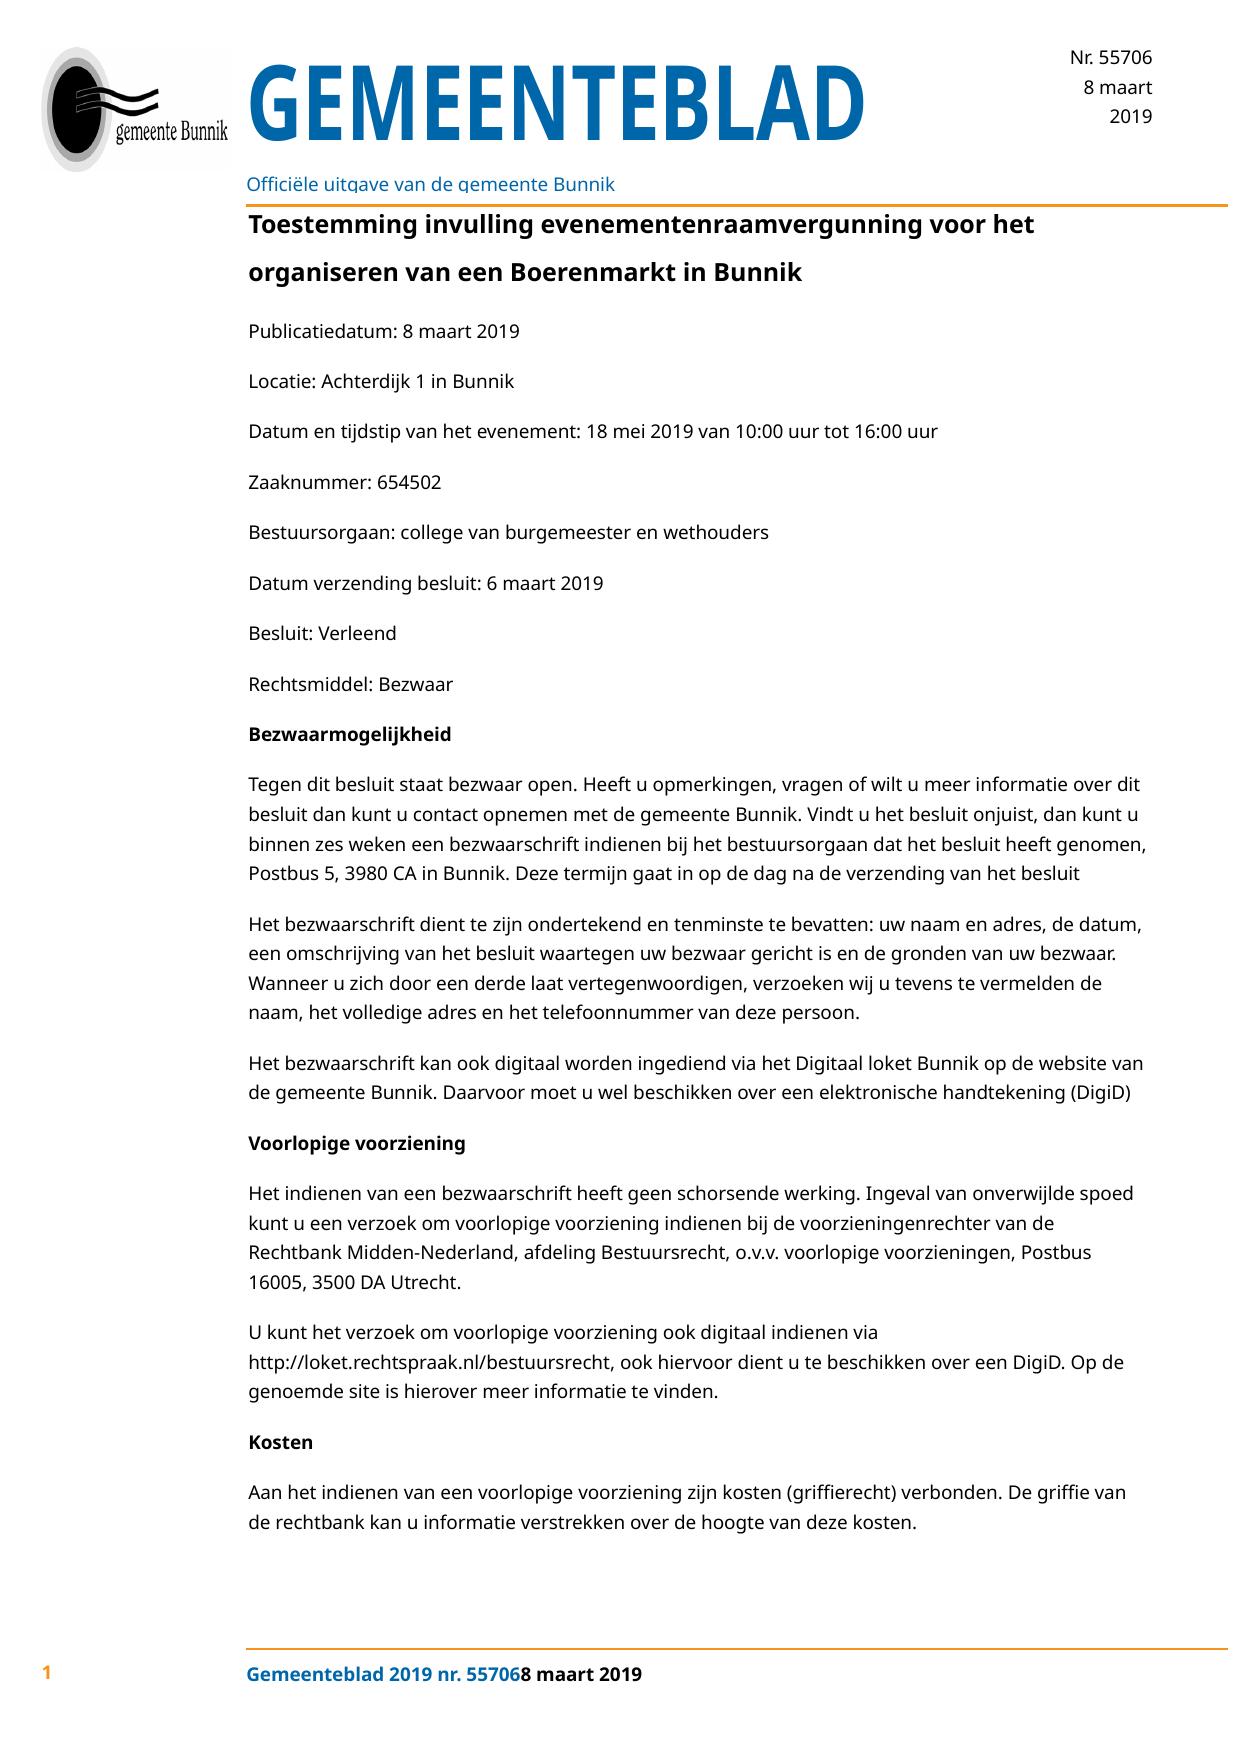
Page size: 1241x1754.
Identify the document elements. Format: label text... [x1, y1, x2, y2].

text Datum en tijdstip van het evenement: 18 mei 2019 van 10:00 uur tot 16:00 uur [248, 419, 1152, 444]
text Publicatiedatum: 8 maart 2019 [248, 318, 1152, 344]
text Rechtsmiddel: Bezwaar [248, 671, 1152, 697]
text Tegen dit besluit staat bezwaar open. Heeft u opmerkingen, vragen of wilt u meer informatie over dit besluit dan kunt u contact opnemen met de gemeente Bunnik. Vindt u het besluit onjuist, dan kunt u binnen zes weken een bezwaarschrift indienen bij het bestuursorgaan dat het besluit heeft genomen, Postbus 5, 3980 CA in Bunnik. Deze termijn gaat in op de dag na de verzending van het besluit [248, 772, 1152, 886]
text Datum verzending besluit: 6 maart 2019 [248, 570, 1152, 596]
text Het indienen van een bezwaarschrift heeft geen schorsende werking. Ingeval van onverwijlde spoed kunt u een verzoek om voorlopige voorziening indienen bij de voorzieningenrechter van de Rechtbank Midden-Nederland, afdeling Bestuursrecht, o.v.v. voorlopige voorzieningen, Postbus 16005, 3500 DA Utrecht. [248, 1180, 1152, 1295]
picture [41, 47, 231, 172]
text Bestuursorgaan: college van burgemeester en wethouders [248, 519, 1152, 545]
text U kunt het verzoek om voorlopige voorziening ook digitaal indienen via http://loket.rechtspraak.nl/bestuursrecht, ook hiervoor dient u te beschikken over een DigiD. Op de genoemde site is hierover meer informatie te vinden. [248, 1319, 1152, 1404]
text Aan het indienen van een voorlopige voorziening zijn kosten (griffierecht) verbonden. De griffie van de rechtbank kan u informatie verstrekken over de hoogte van deze kosten. [248, 1479, 1152, 1535]
text Zaaknummer: 654502 [248, 469, 1152, 495]
text Locatie: Achterdijk 1 in Bunnik [248, 368, 1152, 394]
text Voorlopige voorziening [248, 1130, 1152, 1156]
text Bezwaarmogelijkheid [248, 721, 1152, 747]
text Het bezwaarschrift kan ook digitaal worden ingediend via het Digitaal loket Bunnik op de website van de gemeente Bunnik. Daarvoor moet u wel beschikken over een elektronische handtekening (DigiD) [248, 1050, 1152, 1105]
text Kosten [248, 1429, 1152, 1455]
text Het bezwaarschrift dient te zijn ondertekend en tenminste te bevatten: uw naam en adres, de datum, een omschrijving van het besluit waartegen uw bezwaar gericht is en de gronden van uw bezwaar. Wanneer u zich door een derde laat vertegenwoordigen, verzoeken wij u tevens te vermelden de naam, het volledige adres en het telefoonnummer van deze persoon. [248, 911, 1152, 1025]
text Toestemming invulling evenementenraamvergunning voor het organiseren van een Boerenmarkt in Bunnik [248, 207, 1152, 288]
text Besluit: Verleend [248, 620, 1152, 646]
